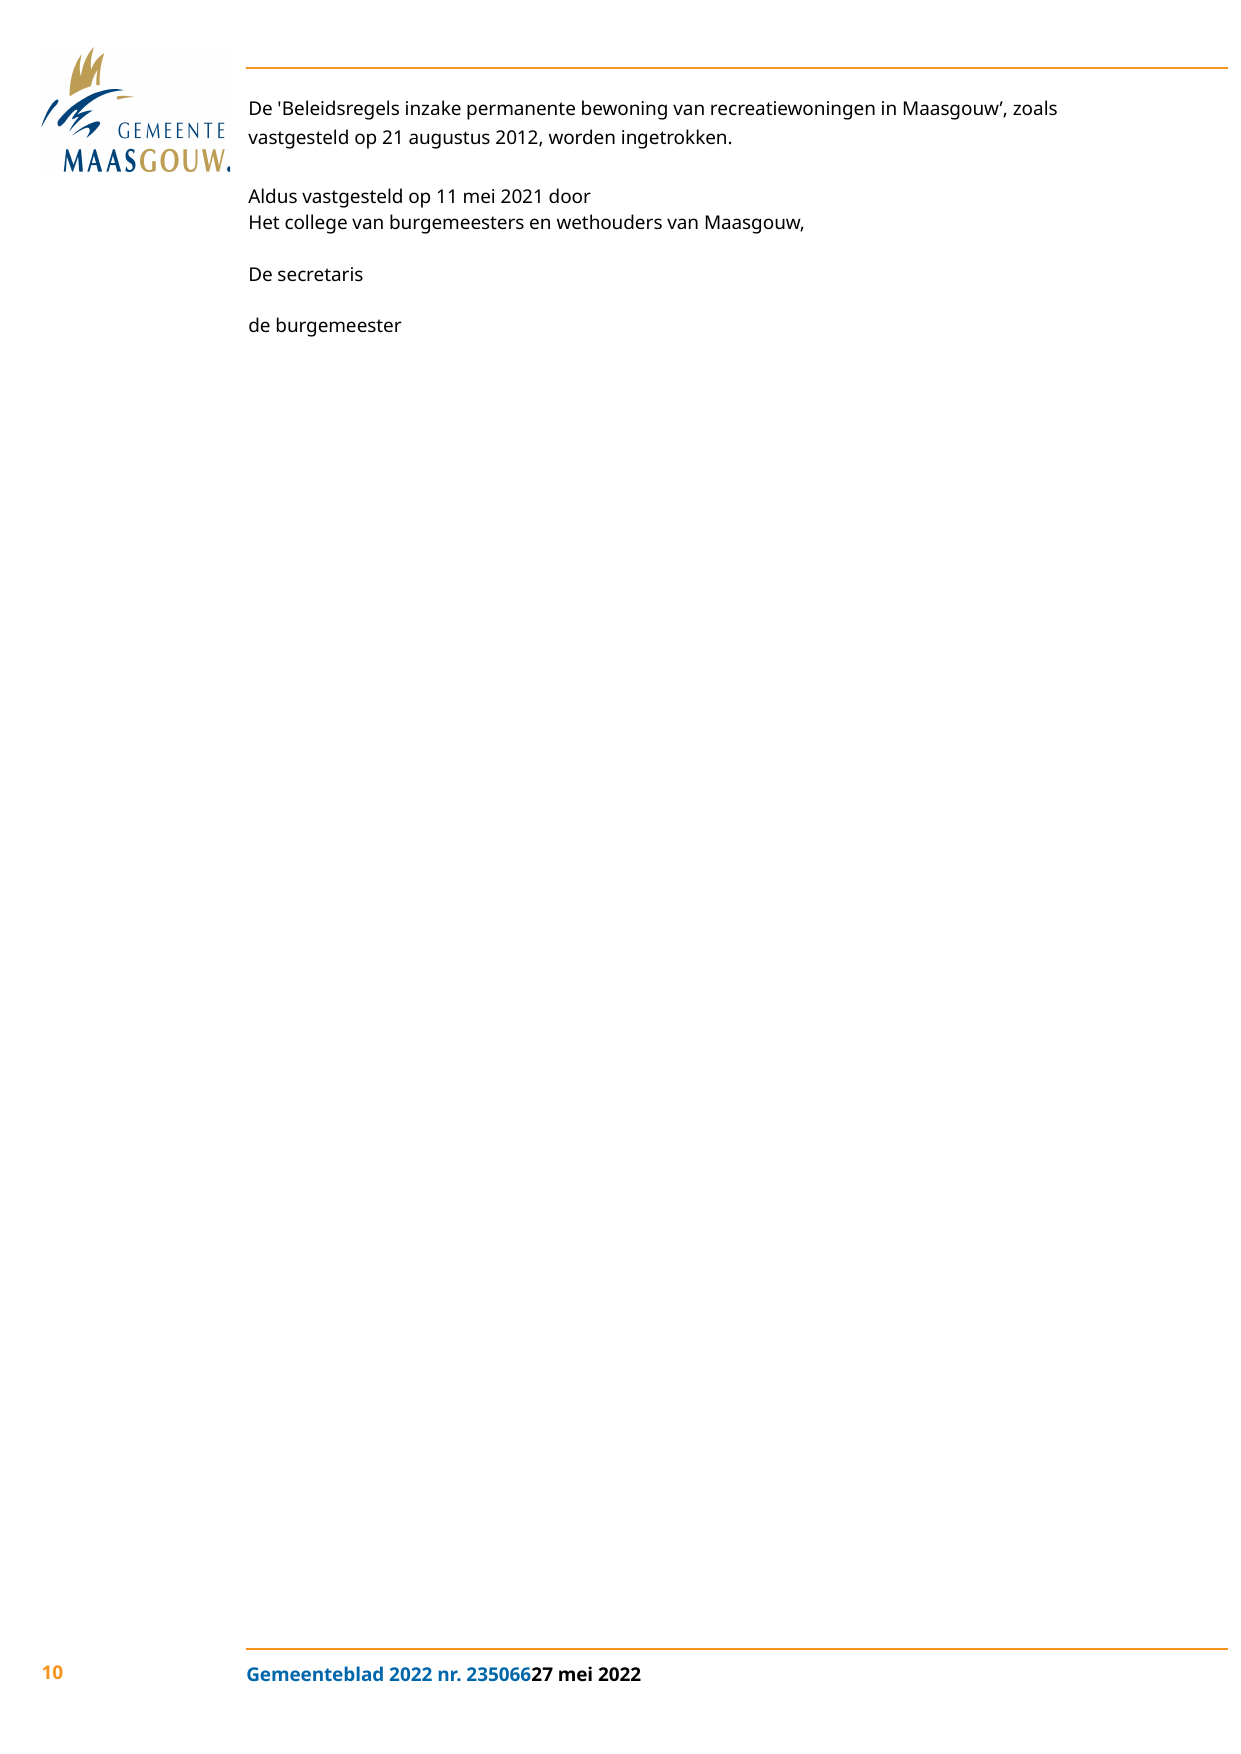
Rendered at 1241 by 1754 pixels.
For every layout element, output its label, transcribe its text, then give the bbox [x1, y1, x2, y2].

text De secretaris [248, 261, 1152, 286]
picture [41, 47, 231, 172]
text De 'Beleidsregels inzake permanente bewoning van recreatiewoningen in Maasgouw’, zoals vastgesteld op 21 augustus 2012, worden ingetrokken. [248, 95, 1152, 150]
text Het college van burgemeesters en wethouders van Maasgouw, [248, 209, 1152, 235]
text de burgemeester [248, 312, 1152, 338]
text Aldus vastgesteld op 11 mei 2021 door [248, 183, 1152, 209]
